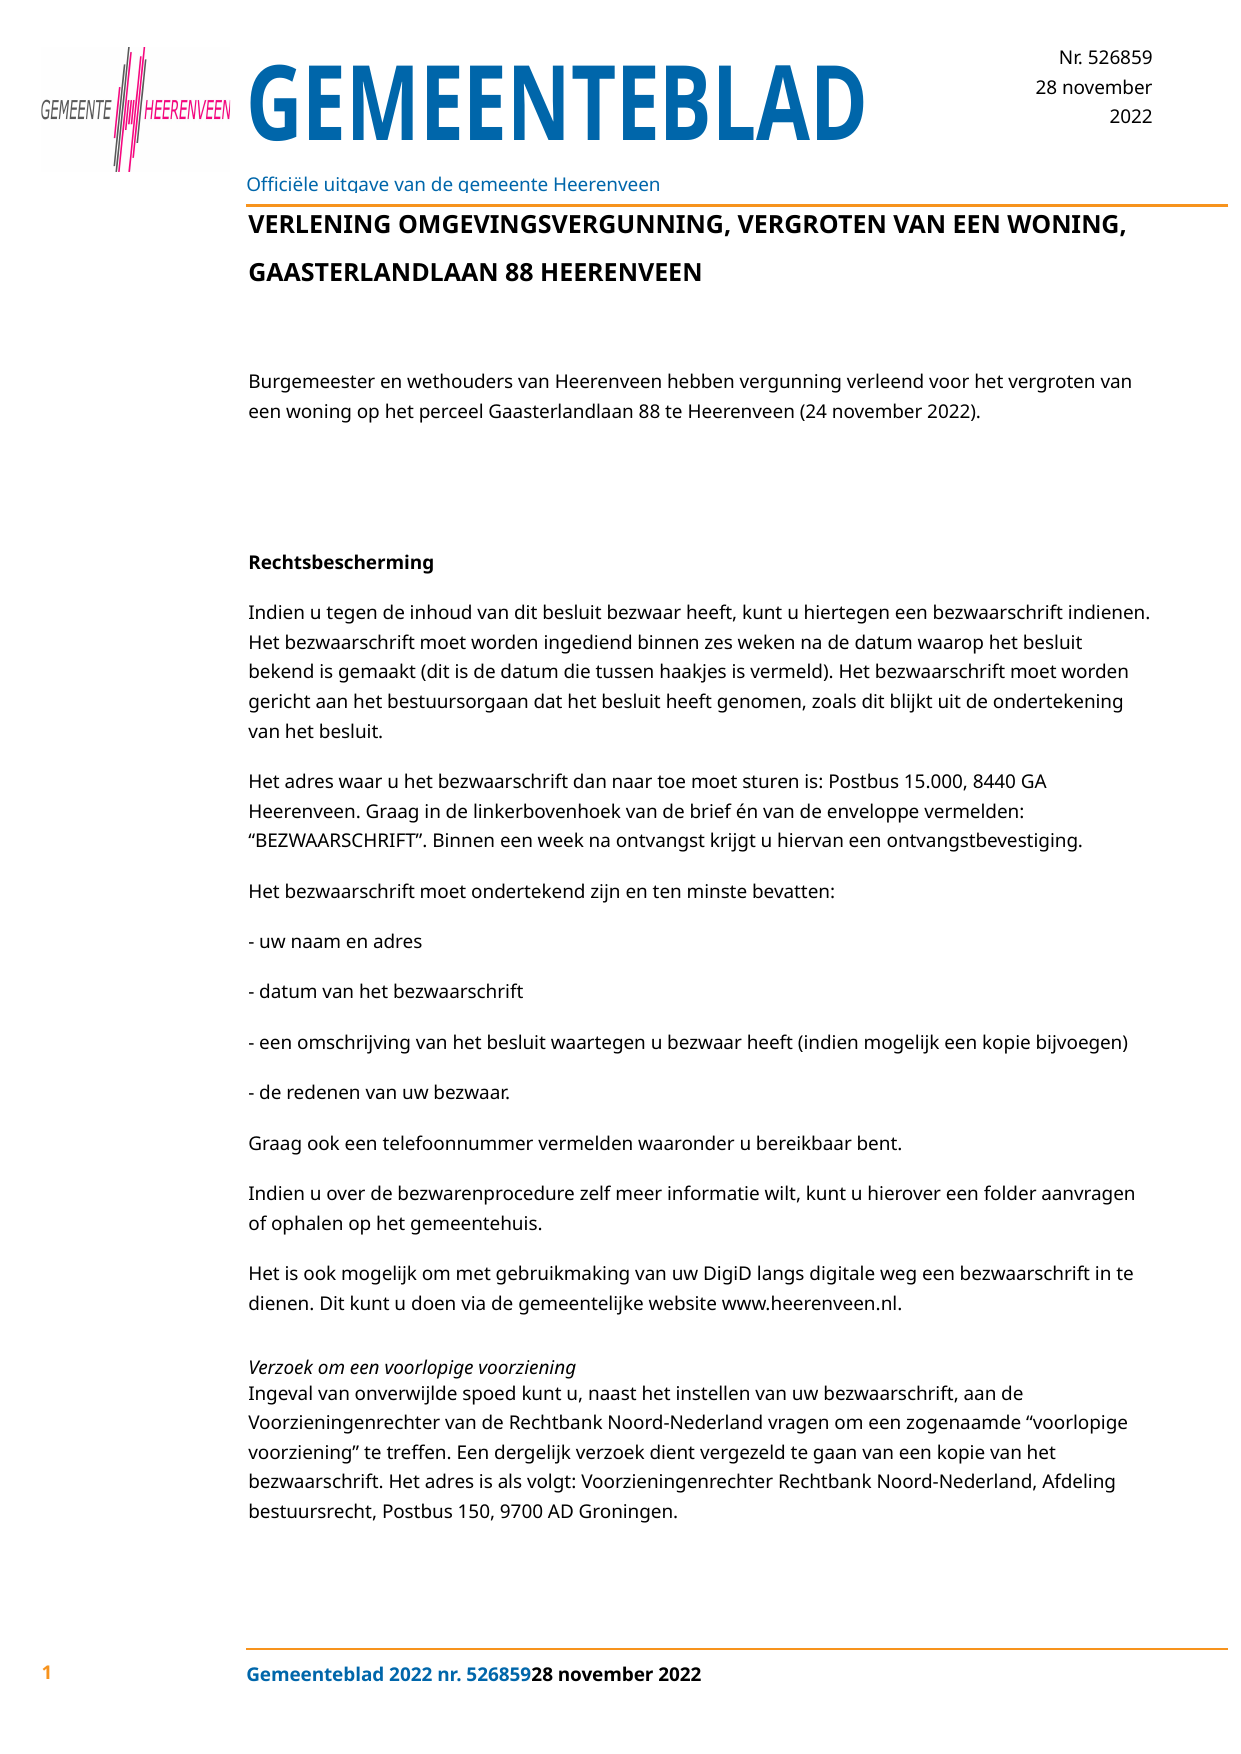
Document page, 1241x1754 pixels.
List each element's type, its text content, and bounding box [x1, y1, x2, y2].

text Indien u over de bezwarenprocedure zelf meer informatie wilt, kunt u hierover een folder aanvragen of ophalen op het gemeentehuis. [248, 1180, 1152, 1236]
text Graag ook een telefoonnummer vermelden waaronder u bereikbaar bent. [248, 1130, 1152, 1156]
text - een omschrijving van het besluit waartegen u bezwaar heeft (indien mogelijk een kopie bijvoegen) [248, 1029, 1152, 1055]
text - datum van het bezwaarschrift [248, 979, 1152, 1004]
text Het adres waar u het bezwaarschrift dan naar toe moet sturen is: Postbus 15.000, 8440 GA Heerenveen. Graag in de linkerbovenhoek van de brief én van de enveloppe vermelden: “BEZWAARSCHRIFT”. Binnen een week na ontvangst krijgt u hiervan een ontvangstbevestiging. [248, 768, 1152, 853]
text Het bezwaarschrift moet ondertekend zijn en ten minste bevatten: [248, 878, 1152, 904]
text Ingeval van onverwijlde spoed kunt u, naast het instellen van uw bezwaarschrift, aan de Voorzieningenrechter van de Rechtbank Noord-Nederland vragen om een zogenaamde “voorlopige voorziening” te treffen. Een dergelijk verzoek dient vergezeld te gaan van een kopie van het bezwaarschrift. Het adres is als volgt: Voorzieningenrechter Rechtbank Noord-Nederland, Afdeling bestuursrecht, Postbus 150, 9700 AD Groningen. [248, 1380, 1152, 1524]
text Indien u tegen de inhoud van dit besluit bezwaar heeft, kunt u hiertegen een bezwaarschrift indienen. Het bezwaarschrift moet worden ingediend binnen zes weken na de datum waarop het besluit bekend is gemaakt (dit is de datum die tussen haakjes is vermeld). Het bezwaarschrift moet worden gericht aan het bestuursorgaan dat het besluit heeft genomen, zoals dit blijkt uit de ondertekening van het besluit. [248, 599, 1152, 744]
text - uw naam en adres [248, 928, 1152, 954]
text - de redenen van uw bezwaar. [248, 1079, 1152, 1105]
text Rechtsbescherming [248, 549, 1152, 575]
text Verzoek om een voorlopige voorziening [248, 1354, 1152, 1380]
text VERLENING OMGEVINGSVERGUNNING, VERGROTEN VAN EEN WONING, GAASTERLANDLAAN 88 HEERENVEEN [248, 207, 1152, 288]
picture [41, 47, 231, 172]
text Het is ook mogelijk om met gebruikmaking van uw DigiD langs digitale weg een bezwaarschrift in te dienen. Dit kunt u doen via de gemeentelijke website www.heerenveen.nl. [248, 1260, 1152, 1316]
text Burgemeester en wethouders van Heerenveen hebben vergunning verleend voor het vergroten van een woning op het perceel Gaasterlandlaan 88 te Heerenveen (24 november 2022). [248, 368, 1152, 424]
